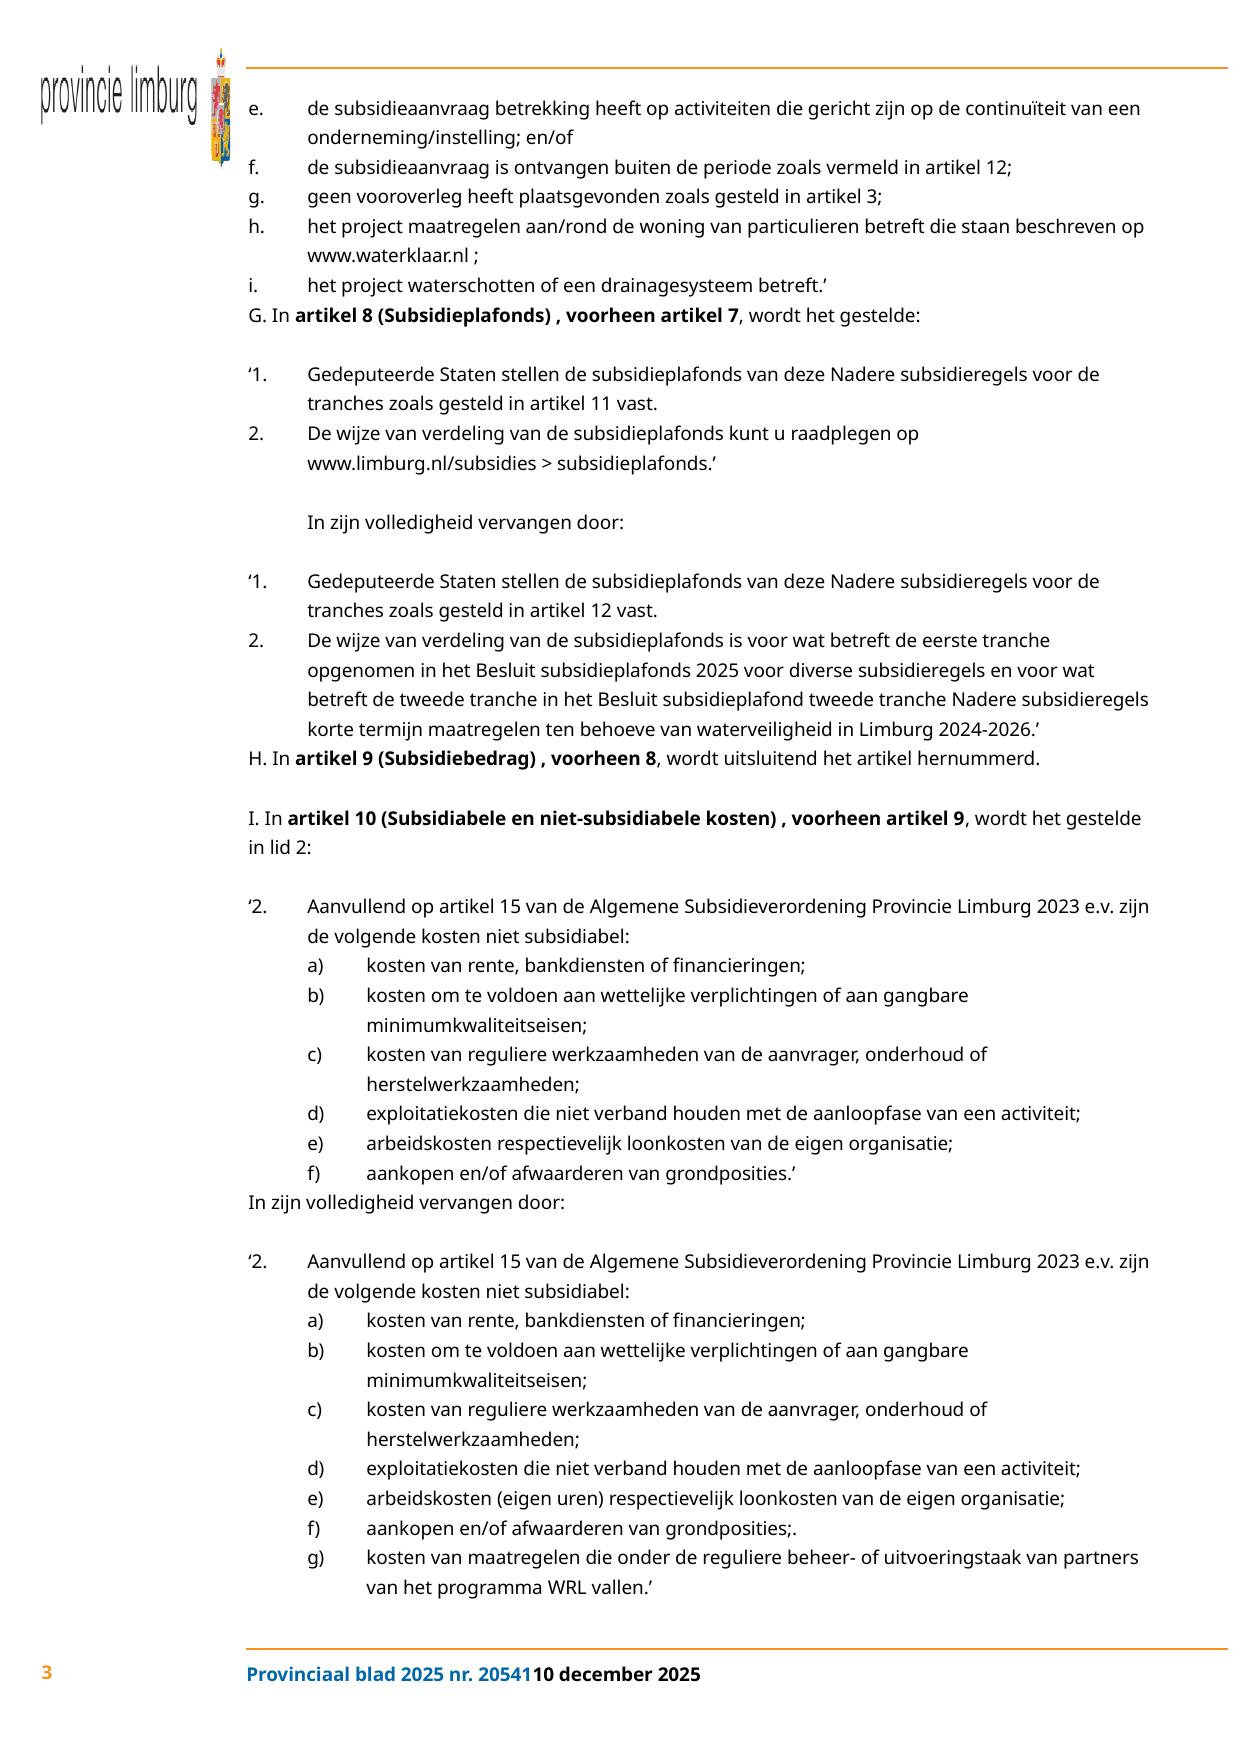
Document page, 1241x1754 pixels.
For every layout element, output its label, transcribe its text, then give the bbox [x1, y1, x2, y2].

list exploitatiekosten die niet verband houden met de aanloopfase van een activiteit; [307, 1456, 1152, 1481]
list het project waterschotten of een drainagesysteem betreft.’ [248, 272, 1152, 298]
list arbeidskosten respectievelijk loonkosten van de eigen organisatie; [307, 1130, 1152, 1156]
list de subsidieaanvraag is ontvangen buiten de periode zoals vermeld in artikel 12; [248, 154, 1152, 180]
list exploitatiekosten die niet verband houden met de aanloopfase van een activiteit; [307, 1101, 1152, 1126]
list kosten van rente, bankdiensten of financieringen; [307, 1308, 1152, 1333]
list kosten om te voldoen aan wettelijke verplichtingen of aan gangbare minimumkwaliteitseisen; [307, 982, 1152, 1038]
list De wijze van verdeling van de subsidieplafonds kunt u raadplegen op www.limburg.nl/subsidies > subsidieplafonds.’ [248, 420, 1152, 476]
list de subsidieaanvraag betrekking heeft op activiteiten die gericht zijn op de continuïteit van een onderneming/instelling; en/of [248, 95, 1152, 150]
list kosten van maatregelen die onder de reguliere beheer- of uitvoeringstaak van partners van het programma WRL vallen.’ [307, 1544, 1152, 1600]
list De wijze van verdeling van de subsidieplafonds is voor wat betreft de eerste tranche opgenomen in het Besluit subsidieplafonds 2025 voor diverse subsidieregels en voor wat betreft de tweede tranche in het Besluit subsidieplafond tweede tranche Nadere subsidieregels korte termijn maatregelen ten behoeve van waterveiligheid in Limburg 2024-2026.’ [248, 627, 1152, 742]
list Gedeputeerde Staten stellen de subsidieplafonds van deze Nadere subsidieregels voor de tranches zoals gesteld in artikel 11 vast. [248, 361, 1152, 416]
text In zijn volledigheid vervangen door: [248, 1189, 1152, 1215]
list In zijn volledigheid vervangen door: [248, 509, 1152, 535]
list geen vooroverleg heeft plaatsgevonden zoals gesteld in artikel 3; [248, 183, 1152, 209]
list Gedeputeerde Staten stellen de subsidieplafonds van deze Nadere subsidieregels voor de tranches zoals gesteld in artikel 12 vast. [248, 568, 1152, 623]
text G. In artikel 8 (Subsidieplafonds) , voorheen artikel 7, wordt het gestelde: [248, 302, 1152, 328]
list kosten van reguliere werkzaamheden van de aanvrager, onderhoud of herstelwerkzaamheden; [307, 1041, 1152, 1097]
list het project maatregelen aan/rond de woning van particulieren betreft die staan beschreven op www.waterklaar.nl ; [248, 213, 1152, 268]
picture [41, 47, 231, 172]
list arbeidskosten (eigen uren) respectievelijk loonkosten van de eigen organisatie; [307, 1485, 1152, 1511]
text I. In artikel 10 (Subsidiabele en niet-subsidiabele kosten) , voorheen artikel 9, wordt het gestelde in lid 2: [248, 805, 1152, 860]
list kosten om te voldoen aan wettelijke verplichtingen of aan gangbare minimumkwaliteitseisen; [307, 1337, 1152, 1393]
list aankopen en/of afwaarderen van grondposities.’ [307, 1160, 1152, 1186]
list aankopen en/of afwaarderen van grondposities;. [307, 1515, 1152, 1541]
list Aanvullend op artikel 15 van de Algemene Subsidieverordening Provincie Limburg 2023 e.v. zijn de volgende kosten niet subsidiabel: [248, 1248, 1152, 1304]
text H. In artikel 9 (Subsidiebedrag) , voorheen 8, wordt uitsluitend het artikel hernummerd. [248, 746, 1152, 771]
list kosten van rente, bankdiensten of financieringen; [307, 953, 1152, 978]
list Aanvullend op artikel 15 van de Algemene Subsidieverordening Provincie Limburg 2023 e.v. zijn de volgende kosten niet subsidiabel: [248, 893, 1152, 949]
list kosten van reguliere werkzaamheden van de aanvrager, onderhoud of herstelwerkzaamheden; [307, 1396, 1152, 1452]
